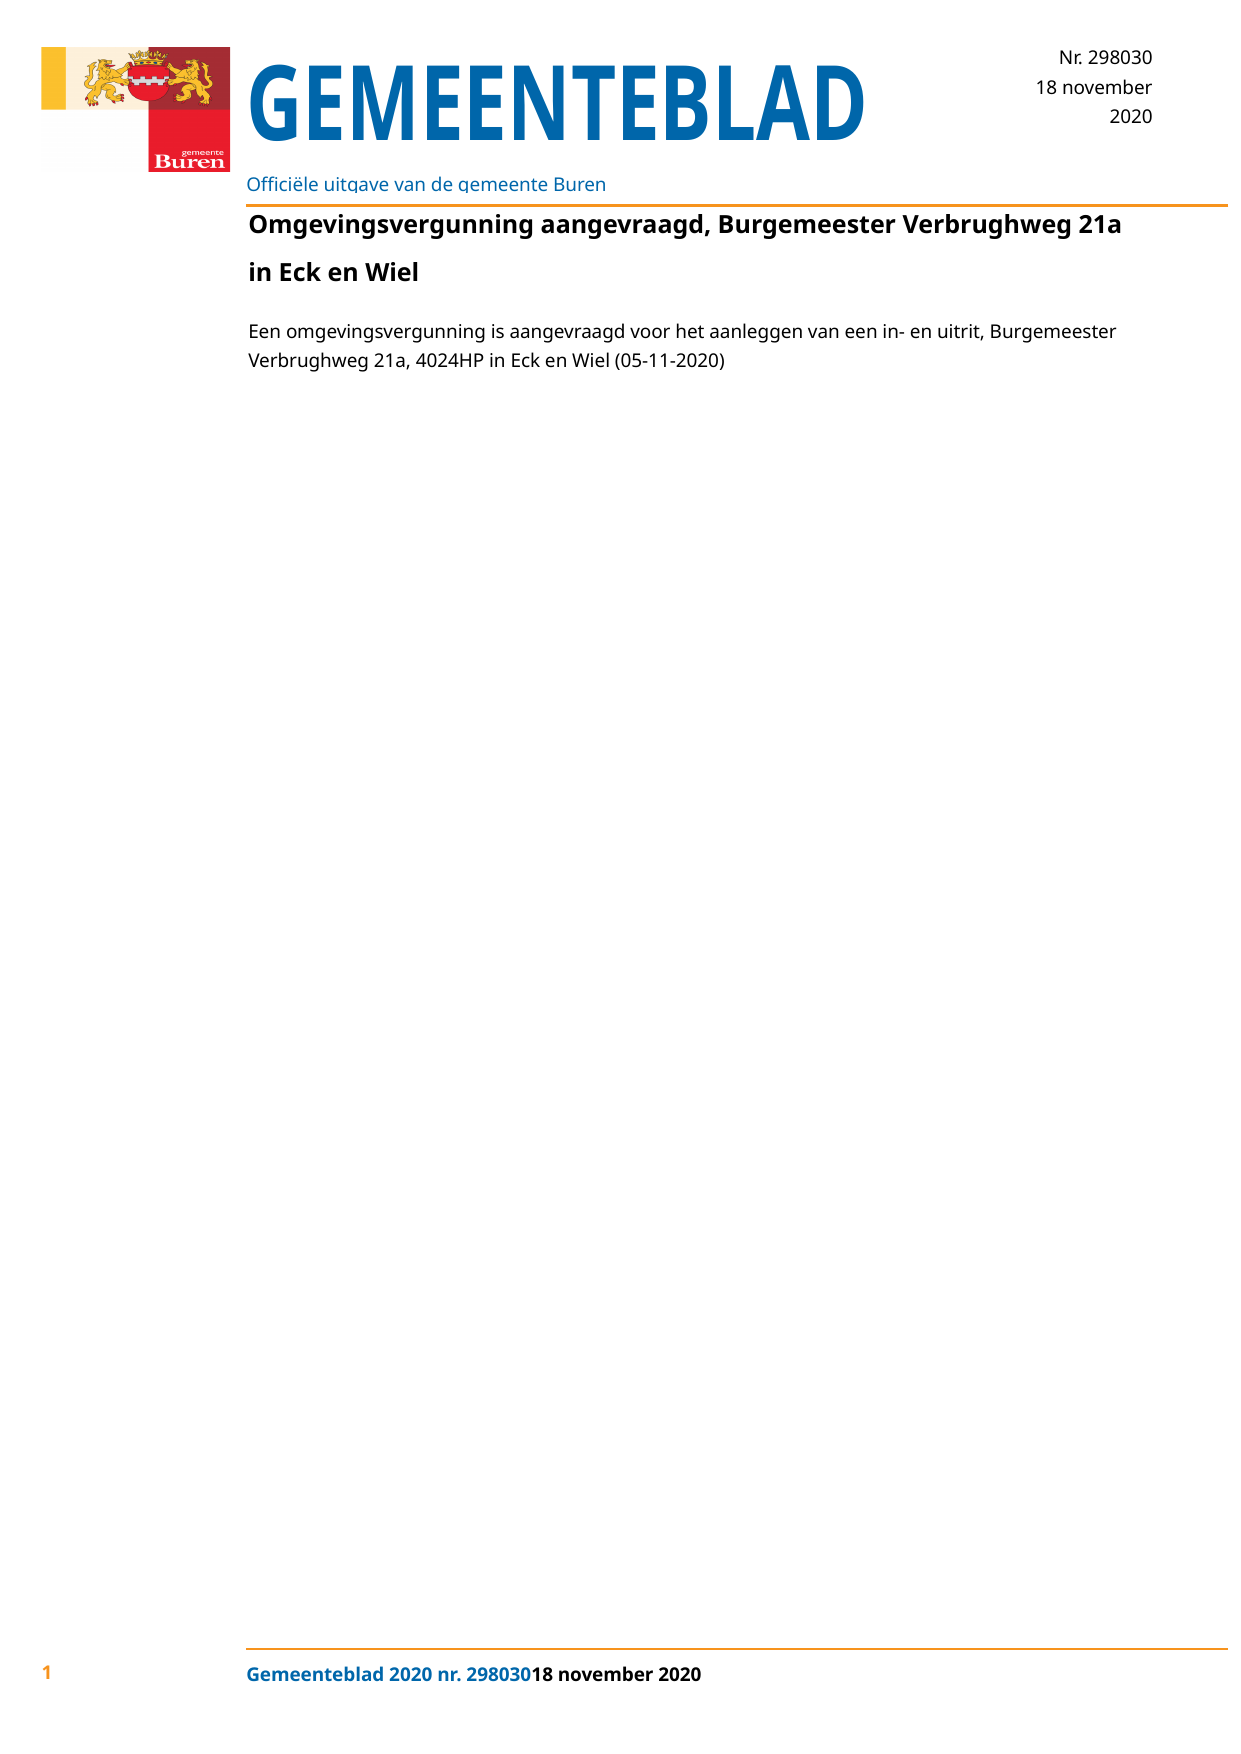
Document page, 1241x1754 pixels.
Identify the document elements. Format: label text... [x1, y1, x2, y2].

text Een omgevingsvergunning is aangevraagd voor het aanleggen van een in- en uitrit, Burgemeester Verbrughweg 21a, 4024HP in Eck en Wiel (05-11-2020) [248, 318, 1152, 373]
text Omgevingsvergunning aangevraagd, Burgemeester Verbrughweg 21a in Eck en Wiel [248, 207, 1152, 288]
picture [41, 47, 231, 172]
